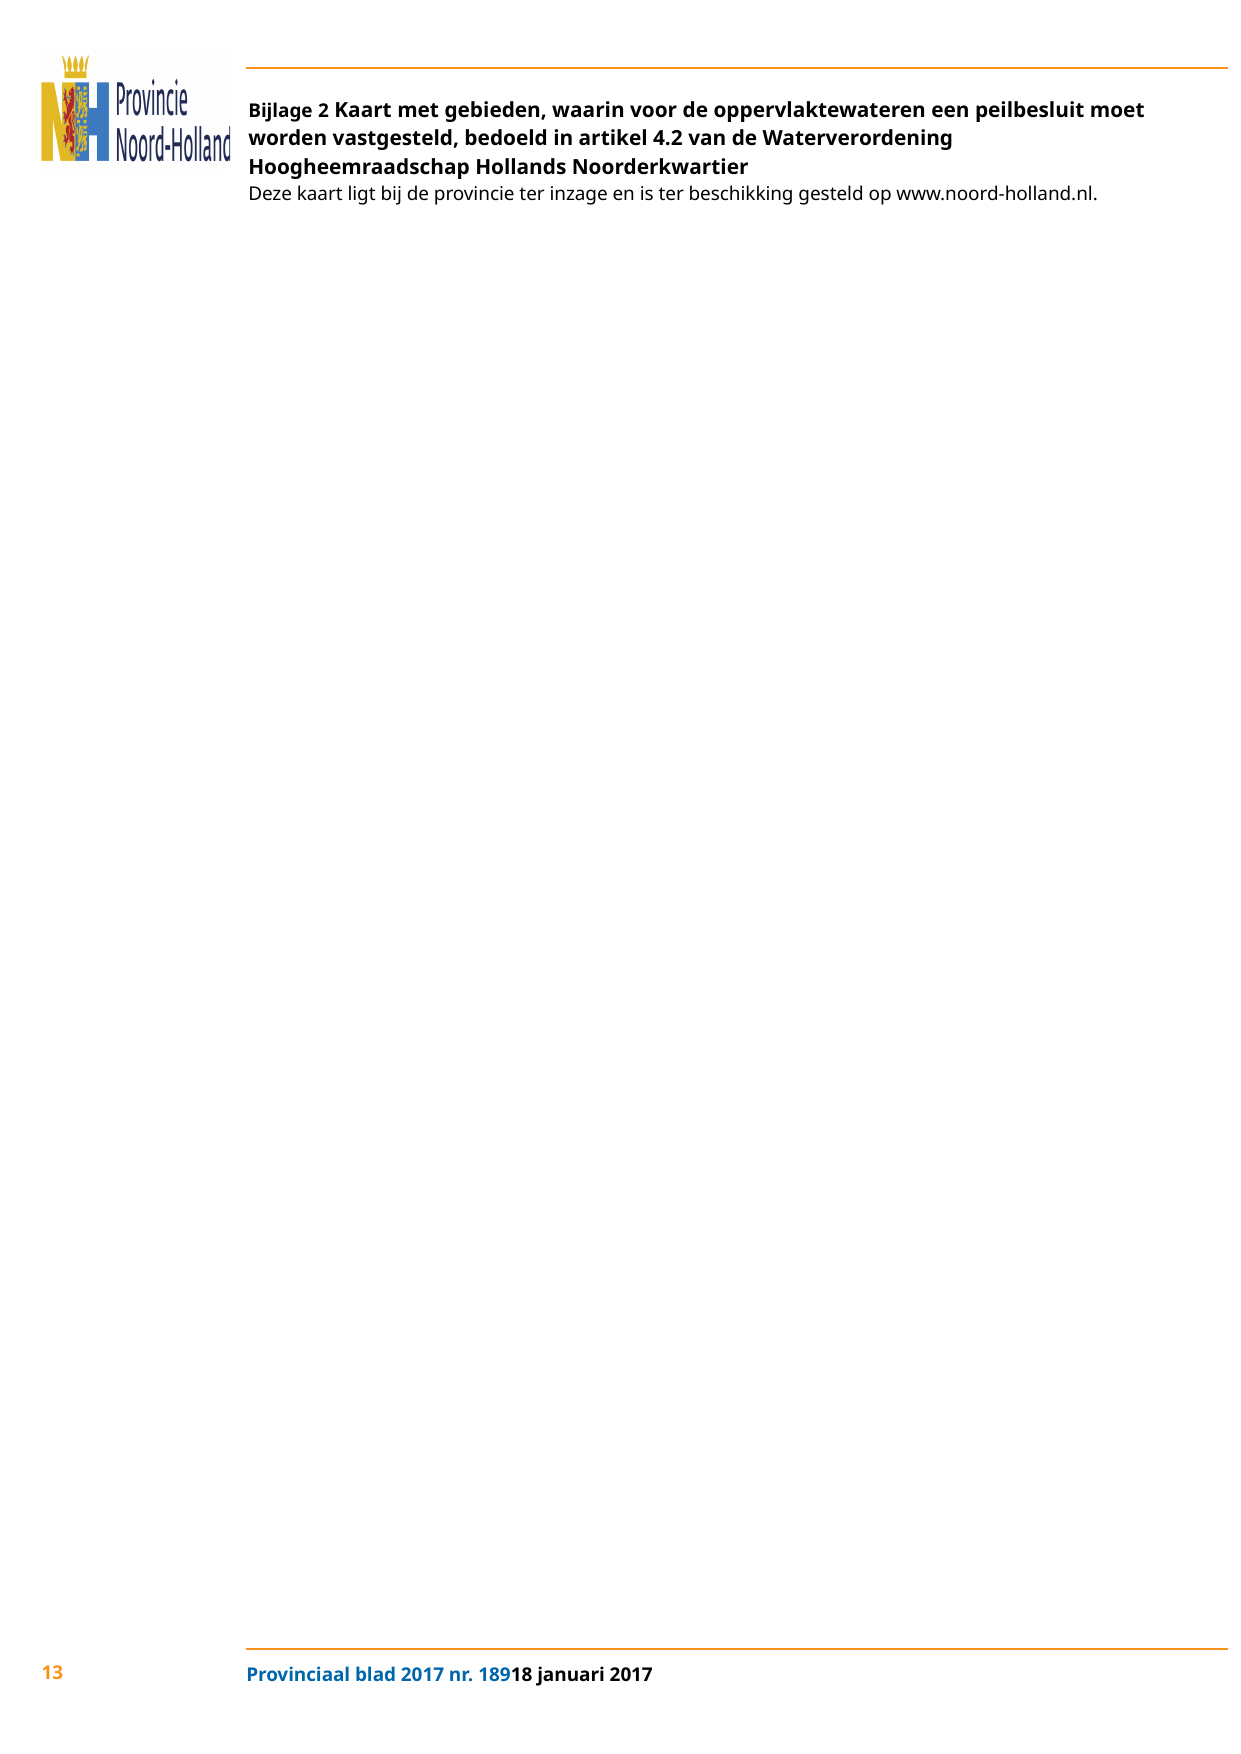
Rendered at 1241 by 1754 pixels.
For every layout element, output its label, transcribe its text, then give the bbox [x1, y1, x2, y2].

text Deze kaart ligt bij de provincie ter inzage en is ter beschikking gesteld op www.noord-holland.nl. [248, 180, 1152, 206]
picture [41, 47, 231, 172]
text Bijlage 2 Kaart met gebieden, waarin voor de oppervlaktewateren een peilbesluit moet worden vastgesteld, bedoeld in artikel 4.2 van de Waterverordening Hoogheemraadschap Hollands Noorderkwartier [248, 95, 1152, 180]
